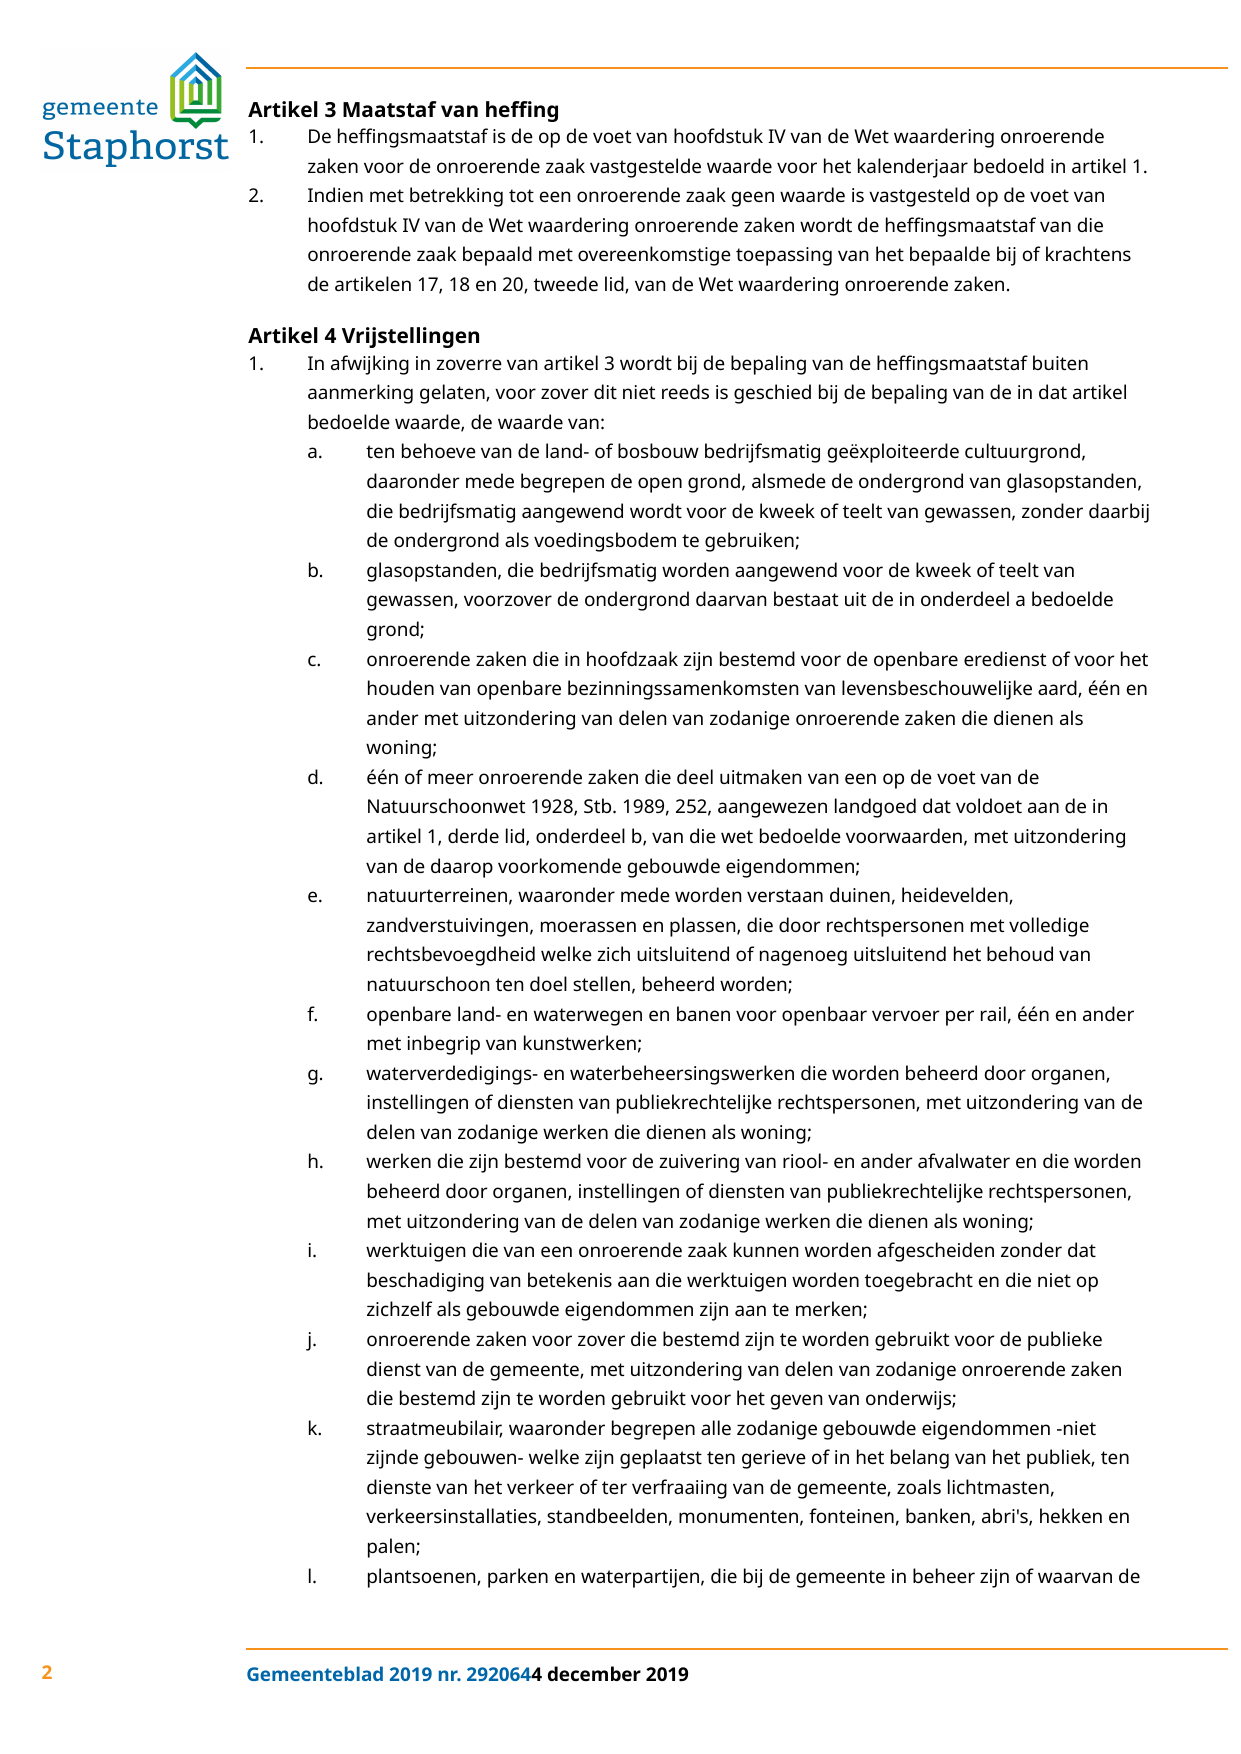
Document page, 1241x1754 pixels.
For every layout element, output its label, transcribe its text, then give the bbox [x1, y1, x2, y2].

list Indien met betrekking tot een onroerende zaak geen waarde is vastgesteld op de voet van hoofdstuk IV van de Wet waardering onroerende zaken wordt de heffingsmaatstaf van die onroerende zaak bepaald met overeenkomstige toepassing van het bepaalde bij of krachtens de artikelen 17, 18 en 20, tweede lid, van de Wet waardering onroerende zaken. [248, 182, 1152, 297]
text Artikel 4 Vrijstellingen [248, 322, 1152, 350]
list werken die zijn bestemd voor de zuivering van riool- en ander afvalwater en die worden beheerd door organen, instellingen of diensten van publiekrechtelijke rechtspersonen, met uitzondering van de delen van zodanige werken die dienen als woning; [307, 1149, 1152, 1234]
list openbare land- en waterwegen en banen voor openbaar vervoer per rail, één en ander met inbegrip van kunstwerken; [307, 1001, 1152, 1056]
list natuurterreinen, waaronder mede worden verstaan duinen, heidevelden, zandverstuivingen, moerassen en plassen, die door rechtspersonen met volledige rechtsbevoegdheid welke zich uitsluitend of nagenoeg uitsluitend het behoud van natuurschoon ten doel stellen, beheerd worden; [307, 882, 1152, 997]
list De heffingsmaatstaf is de op de voet van hoofdstuk IV van de Wet waardering onroerende zaken voor de onroerende zaak vastgestelde waarde voor het kalenderjaar bedoeld in artikel 1. [248, 123, 1152, 178]
picture [41, 47, 231, 172]
list één of meer onroerende zaken die deel uitmaken van een op de voet van de Natuurschoonwet 1928, Stb. 1989, 252, aangewezen landgoed dat voldoet aan de in artikel 1, derde lid, onderdeel b, van die wet bedoelde voorwaarden, met uitzondering van de daarop voorkomende gebouwde eigendommen; [307, 764, 1152, 879]
list In afwijking in zoverre van artikel 3 wordt bij de bepaling van de heffingsmaatstaf buiten aanmerking gelaten, voor zover dit niet reeds is geschied bij de bepaling van de in dat artikel bedoelde waarde, de waarde van: [248, 350, 1152, 435]
list straatmeubilair, waaronder begrepen alle zodanige gebouwde eigendommen -niet zijnde gebouwen- welke zijn geplaatst ten gerieve of in het belang van het publiek, ten dienste van het verkeer of ter verfraaiing van de gemeente, zoals lichtmasten, verkeersinstallaties, standbeelden, monumenten, fonteinen, banken, abri's, hekken en palen; [307, 1415, 1152, 1559]
list onroerende zaken die in hoofdzaak zijn bestemd voor de openbare eredienst of voor het houden van openbare bezinningssamenkomsten van levensbeschouwelijke aard, één en ander met uitzondering van delen van zodanige onroerende zaken die dienen als woning; [307, 646, 1152, 760]
list waterverdedigings- en waterbeheersingswerken die worden beheerd door organen, instellingen of diensten van publiekrechtelijke rechtspersonen, met uitzondering van de delen van zodanige werken die dienen als woning; [307, 1060, 1152, 1145]
list ten behoeve van de land- of bosbouw bedrijfsmatig geëxploiteerde cultuurgrond, daaronder mede begrepen de open grond, alsmede de ondergrond van glasopstanden, die bedrijfsmatig aangewend wordt voor de kweek of teelt van gewassen, zonder daarbij de ondergrond als voedingsbodem te gebruiken; [307, 439, 1152, 553]
list glasopstanden, die bedrijfsmatig worden aangewend voor de kweek of teelt van gewassen, voorzover de ondergrond daarvan bestaat uit de in onderdeel a bedoelde grond; [307, 557, 1152, 642]
list onroerende zaken voor zover die bestemd zijn te worden gebruikt voor de publieke dienst van de gemeente, met uitzondering van delen van zodanige onroerende zaken die bestemd zijn te worden gebruikt voor het geven van onderwijs; [307, 1326, 1152, 1411]
list werktuigen die van een onroerende zaak kunnen worden afgescheiden zonder dat beschadiging van betekenis aan die werktuigen worden toegebracht en die niet op zichzelf als gebouwde eigendommen zijn aan te merken; [307, 1237, 1152, 1322]
list plantsoenen, parken en waterpartijen, die bij de gemeente in beheer zijn of waarvan de [307, 1563, 1152, 1589]
text Artikel 3 Maatstaf van heffing [248, 95, 1152, 123]
